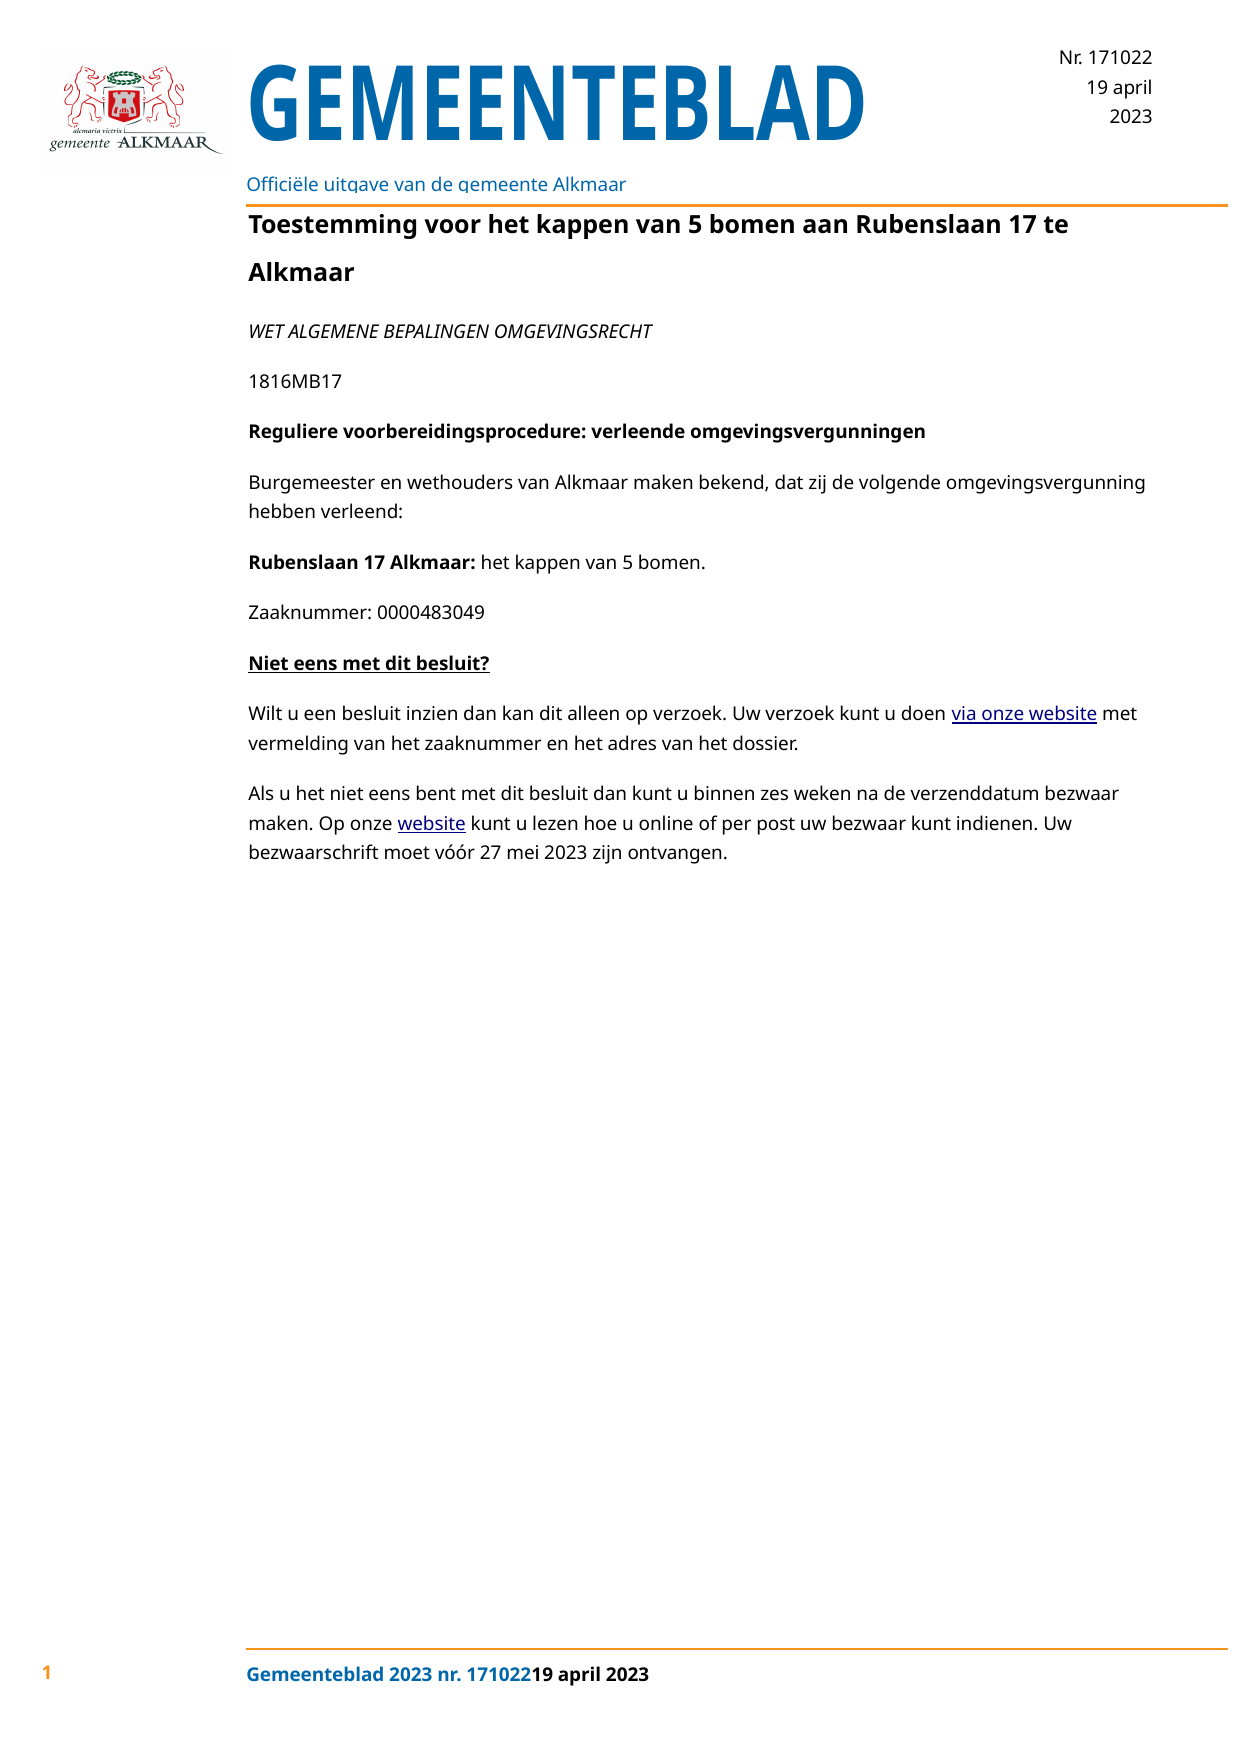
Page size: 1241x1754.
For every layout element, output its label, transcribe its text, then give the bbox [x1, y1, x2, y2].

picture [41, 47, 231, 172]
text Zaaknummer: 0000483049 [248, 599, 1152, 625]
text Niet eens met dit besluit? [248, 650, 1152, 676]
text Burgemeester en wethouders van Alkmaar maken bekend, dat zij de volgende omgevingsvergunning hebben verleend: [248, 469, 1152, 524]
text WET ALGEMENE BEPALINGEN OMGEVINGSRECHT [248, 318, 1152, 344]
text Reguliere voorbereidingsprocedure: verleende omgevingsvergunningen [248, 419, 1152, 444]
text Als u het niet eens bent met dit besluit dan kunt u binnen zes weken na de verzenddatum bezwaar maken. Op onze website kunt u lezen hoe u online of per post uw bezwaar kunt indienen. Uw bezwaarschrift moet vóór 27 mei 2023 zijn ontvangen. [248, 780, 1152, 865]
text 1816MB17 [248, 368, 1152, 394]
text Rubenslaan 17 Alkmaar: het kappen van 5 bomen. [248, 549, 1152, 575]
text Wilt u een besluit inzien dan kan dit alleen op verzoek. Uw verzoek kunt u doen via onze website met vermelding van het zaaknummer en het adres van het dossier. [248, 700, 1152, 756]
text Toestemming voor het kappen van 5 bomen aan Rubenslaan 17 te Alkmaar [248, 207, 1152, 288]
